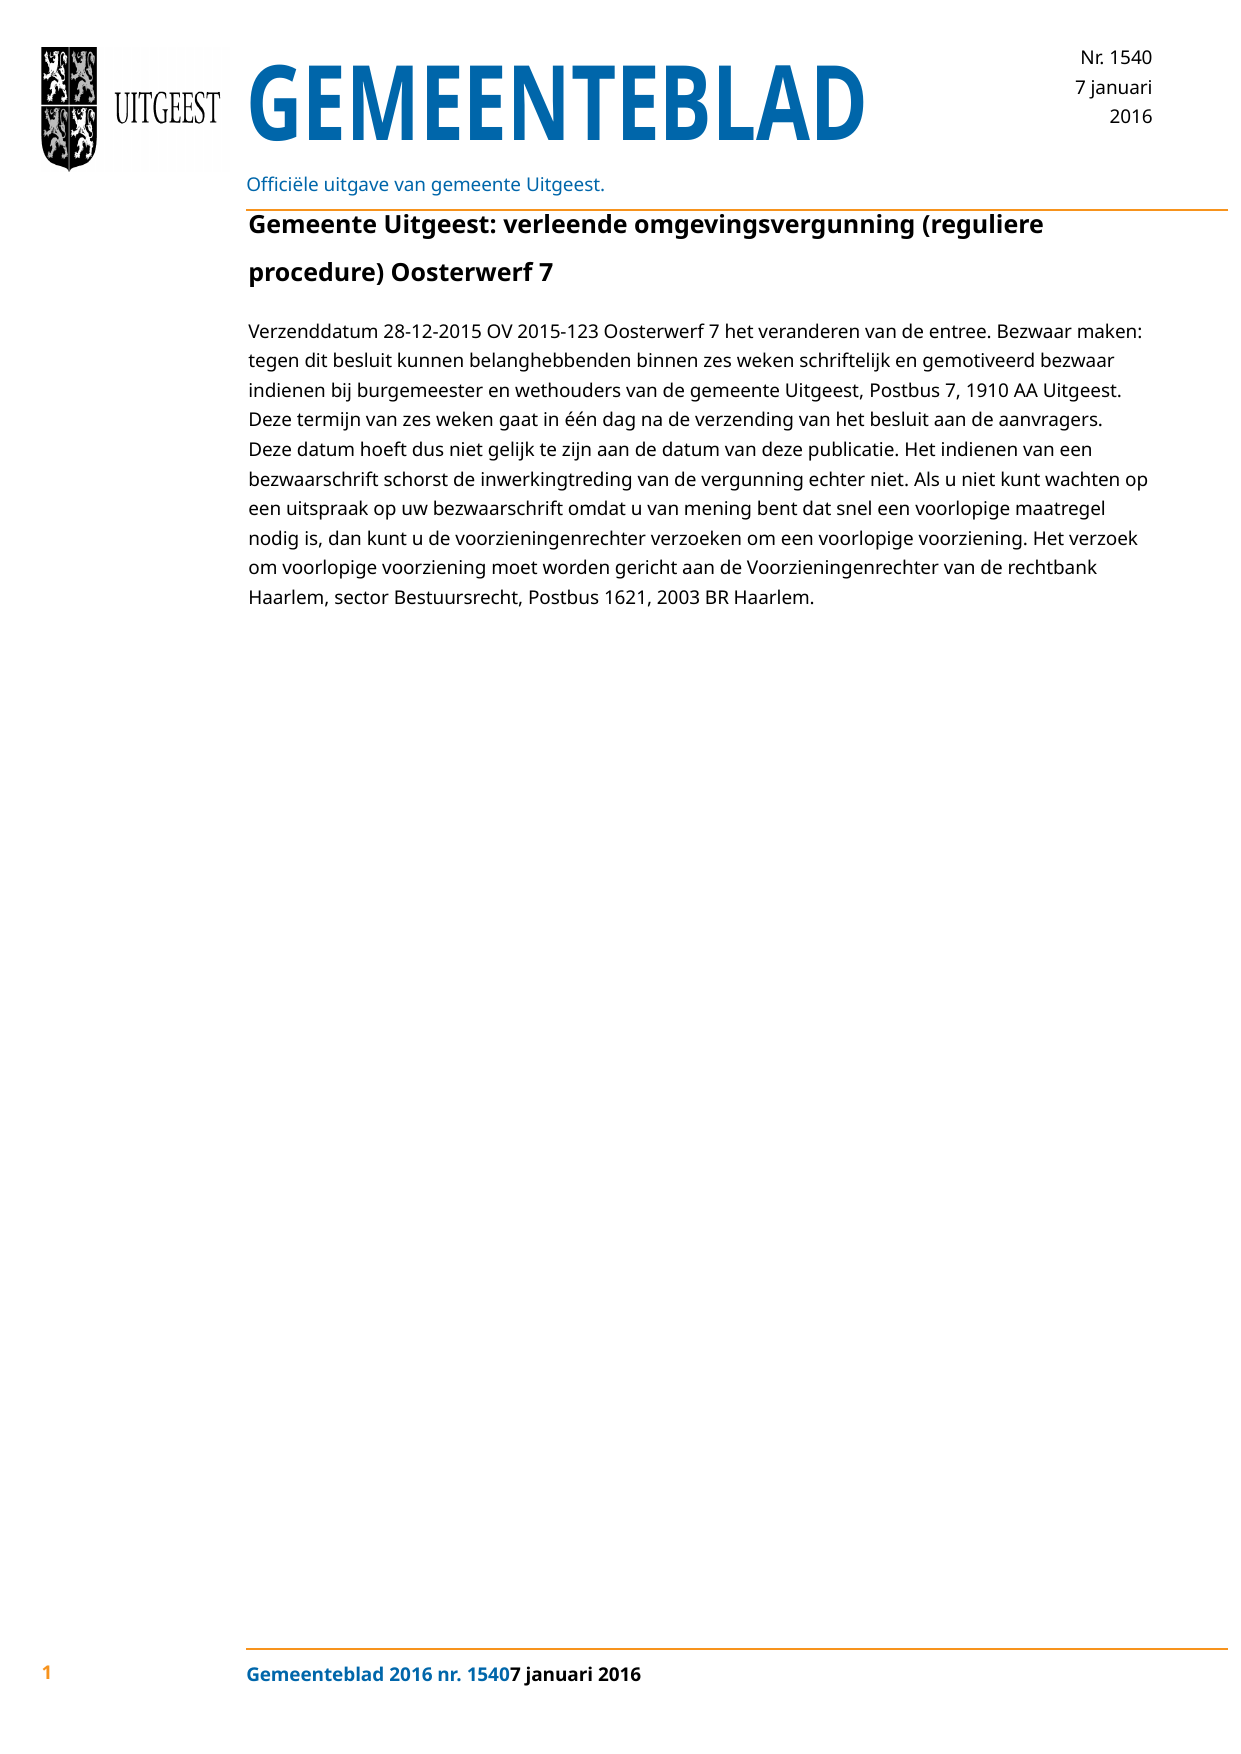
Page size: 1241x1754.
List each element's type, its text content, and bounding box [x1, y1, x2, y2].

text Gemeente Uitgeest: verleende omgevingsvergunning (reguliere procedure) Oosterwerf 7 [248, 211, 1152, 288]
text Verzenddatum 28-12-2015 OV 2015-123 Oosterwerf 7 het veranderen van de entree. Bezwaar maken: tegen dit besluit kunnen belanghebbenden binnen zes weken schriftelijk en gemotiveerd bezwaar indienen bij burgemeester en wethouders van de gemeente Uitgeest, Postbus 7, 1910 AA Uitgeest. Deze termijn van zes weken gaat in één dag na de verzending van het besluit aan de aanvragers. Deze datum hoeft dus niet gelijk te zijn aan de datum van deze publicatie. Het indienen van een bezwaarschrift schorst de inwerkingtreding van de vergunning echter niet. Als u niet kunt wachten op een uitspraak op uw bezwaarschrift omdat u van mening bent dat snel een voorlopige maatregel nodig is, dan kunt u de voorzieningenrechter verzoeken om een voorlopige voorziening. Het verzoek om voorlopige voorziening moet worden gericht aan de Voorzieningenrechter van de rechtbank Haarlem, sector Bestuursrecht, Postbus 1621, 2003 BR Haarlem. [248, 318, 1152, 610]
picture [41, 47, 231, 172]
